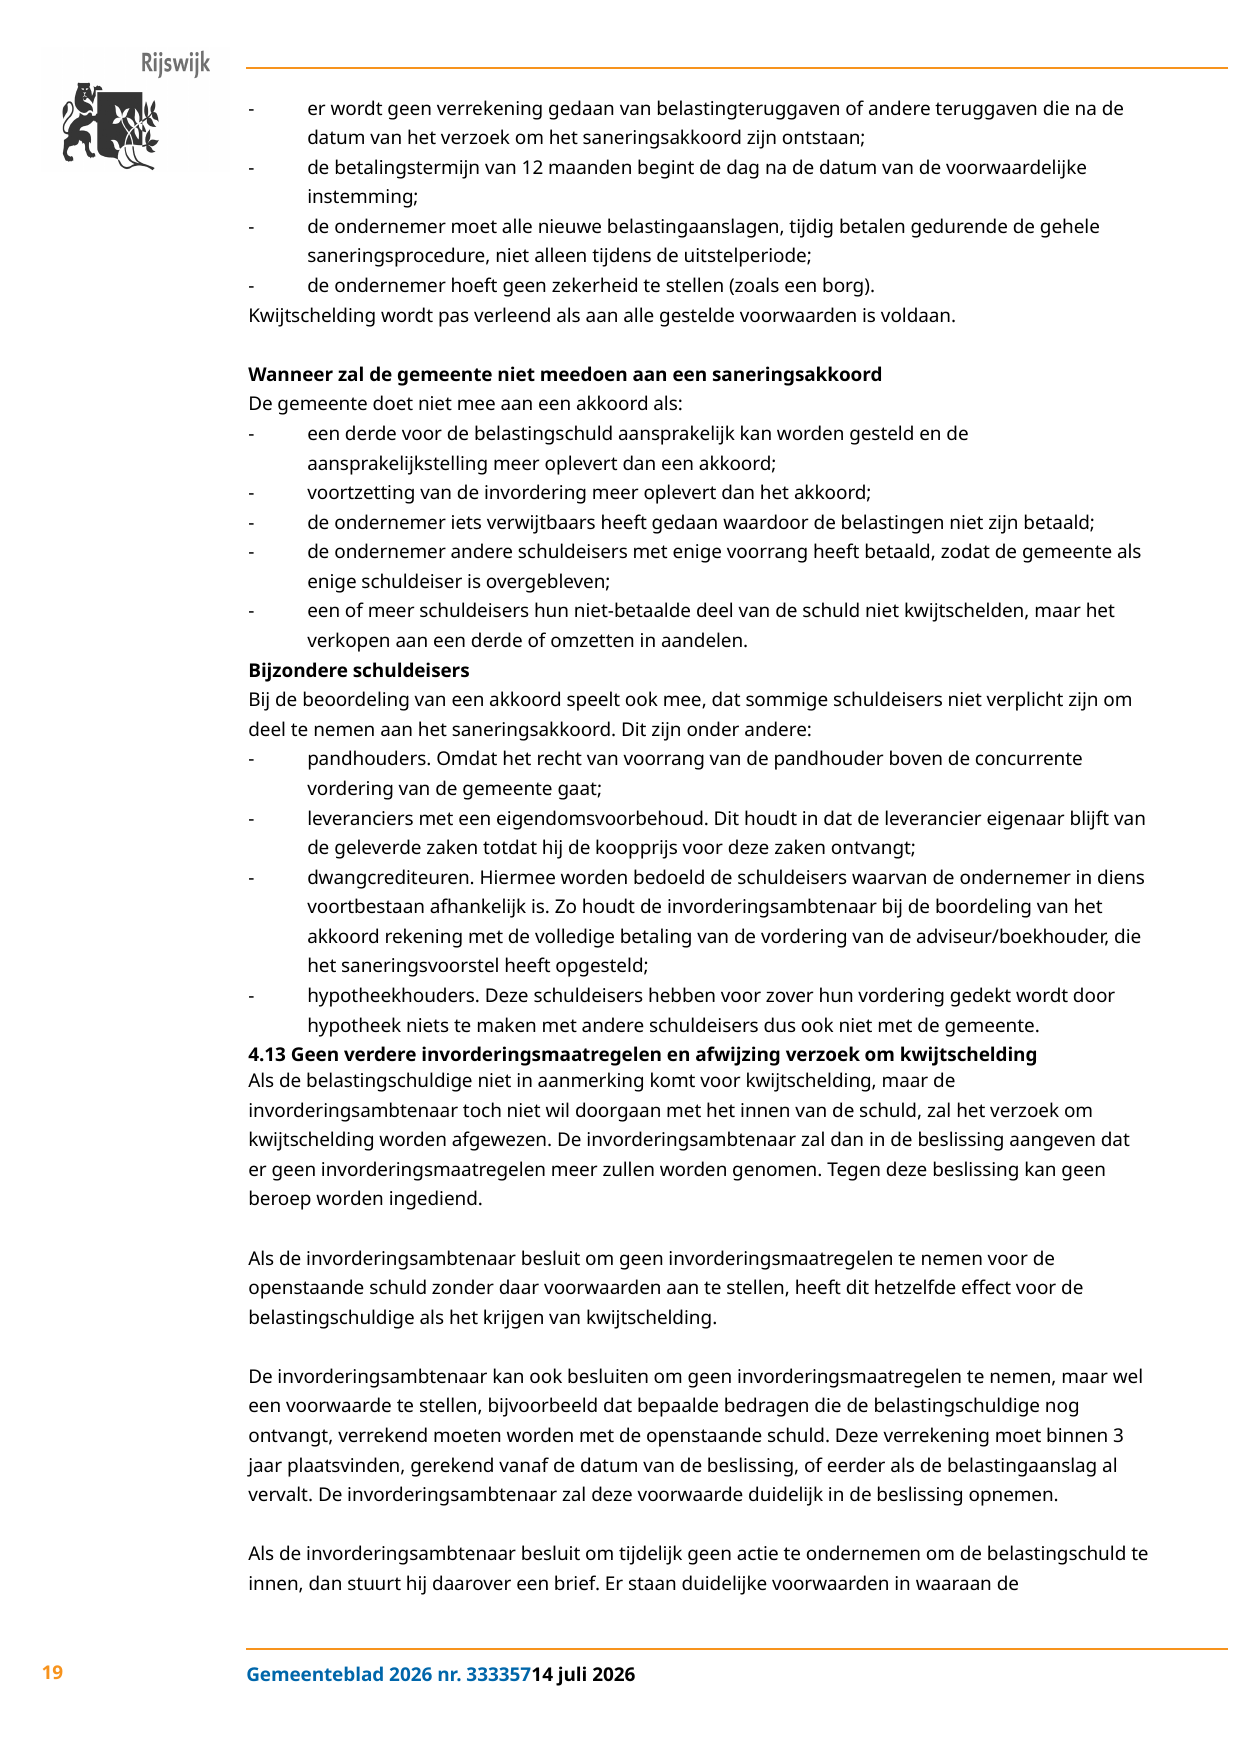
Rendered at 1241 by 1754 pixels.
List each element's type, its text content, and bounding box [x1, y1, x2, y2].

list de ondernemer hoeft geen zekerheid te stellen (zoals een borg). [248, 272, 1152, 298]
list de betalingstermijn van 12 maanden begint de dag na de datum van de voorwaardelijke instemming; [248, 154, 1152, 209]
text Wanneer zal de gemeente niet meedoen aan een saneringsakkoord [248, 361, 1152, 387]
text Als de invorderingsambtenaar besluit om tijdelijk geen actie te ondernemen om de belastingschuld te innen, dan stuurt hij daarover een brief. Er staan duidelijke voorwaarden in waaraan de [248, 1541, 1152, 1596]
list de ondernemer andere schuldeisers met enige voorrang heeft betaald, zodat de gemeente als enige schuldeiser is overgebleven; [248, 538, 1152, 594]
list een of meer schuldeisers hun niet-betaalde deel van de schuld niet kwijtschelden, maar het verkopen aan een derde of omzetten in aandelen. [248, 598, 1152, 653]
list er wordt geen verrekening gedaan van belastingteruggaven of andere teruggaven die na de datum van het verzoek om het saneringsakkoord zijn ontstaan; [248, 95, 1152, 150]
list pandhouders. Omdat het recht van voorrang van de pandhouder boven de concurrente vordering van de gemeente gaat; [248, 746, 1152, 801]
list hypotheekhouders. Deze schuldeisers hebben voor zover hun vordering gedekt wordt door hypotheek niets te maken met andere schuldeisers dus ook niet met de gemeente. [248, 982, 1152, 1038]
list een derde voor de belastingschuld aansprakelijk kan worden gesteld en de aansprakelijkstelling meer oplevert dan een akkoord; [248, 420, 1152, 476]
text Als de invorderingsambtenaar besluit om geen invorderingsmaatregelen te nemen voor de openstaande schuld zonder daar voorwaarden aan te stellen, heeft dit hetzelfde effect voor de belastingschuldige als het krijgen van kwijtschelding. [248, 1245, 1152, 1329]
text Bij de beoordeling van een akkoord speelt ook mee, dat sommige schuldeisers niet verplicht zijn om deel te nemen aan het saneringsakkoord. Dit zijn onder andere: [248, 686, 1152, 742]
text De invorderingsambtenaar kan ook besluiten om geen invorderingsmaatregelen te nemen, maar wel een voorwaarde te stellen, bijvoorbeeld dat bepaalde bedragen die de belastingschuldige nog ontvangt, verrekend moeten worden met de openstaande schuld. Deze verrekening moet binnen 3 jaar plaatsvinden, gerekend vanaf de datum van de beslissing, of eerder als de belastingaanslag al vervalt. De invorderingsambtenaar zal deze voorwaarde duidelijk in de beslissing opnemen. [248, 1363, 1152, 1507]
list voortzetting van de invordering meer oplevert dan het akkoord; [248, 479, 1152, 505]
list leveranciers met een eigendomsvoorbehoud. Dit houdt in dat de leverancier eigenaar blijft van de geleverde zaken totdat hij de koopprijs voor deze zaken ontvangt; [248, 805, 1152, 860]
text Kwijtschelding wordt pas verleend als aan alle gestelde voorwaarden is voldaan. [248, 302, 1152, 328]
text De gemeente doet niet mee aan een akkoord als: [248, 391, 1152, 416]
list de ondernemer iets verwijtbaars heeft gedaan waardoor de belastingen niet zijn betaald; [248, 509, 1152, 535]
text Als de belastingschuldige niet in aanmerking komt voor kwijtschelding, maar de invorderingsambtenaar toch niet wil doorgaan met het innen van de schuld, zal het verzoek om kwijtschelding worden afgewezen. De invorderingsambtenaar zal dan in de beslissing aangeven dat er geen invorderingsmaatregelen meer zullen worden genomen. Tegen deze beslissing kan geen beroep worden ingediend. [248, 1067, 1152, 1211]
text Bijzondere schuldeisers [248, 657, 1152, 683]
text 4.13 Geen verdere invorderingsmaatregelen en afwijzing verzoek om kwijtschelding [248, 1041, 1152, 1067]
list dwangcrediteuren. Hiermee worden bedoeld de schuldeisers waarvan de ondernemer in diens voortbestaan afhankelijk is. Zo houdt de invorderingsambtenaar bij de boordeling van het akkoord rekening met de volledige betaling van de vordering van de adviseur/boekhouder, die het saneringsvoorstel heeft opgesteld; [248, 864, 1152, 978]
list de ondernemer moet alle nieuwe belastingaanslagen, tijdig betalen gedurende de gehele saneringsprocedure, niet alleen tijdens de uitstelperiode; [248, 213, 1152, 268]
picture [41, 47, 231, 172]
